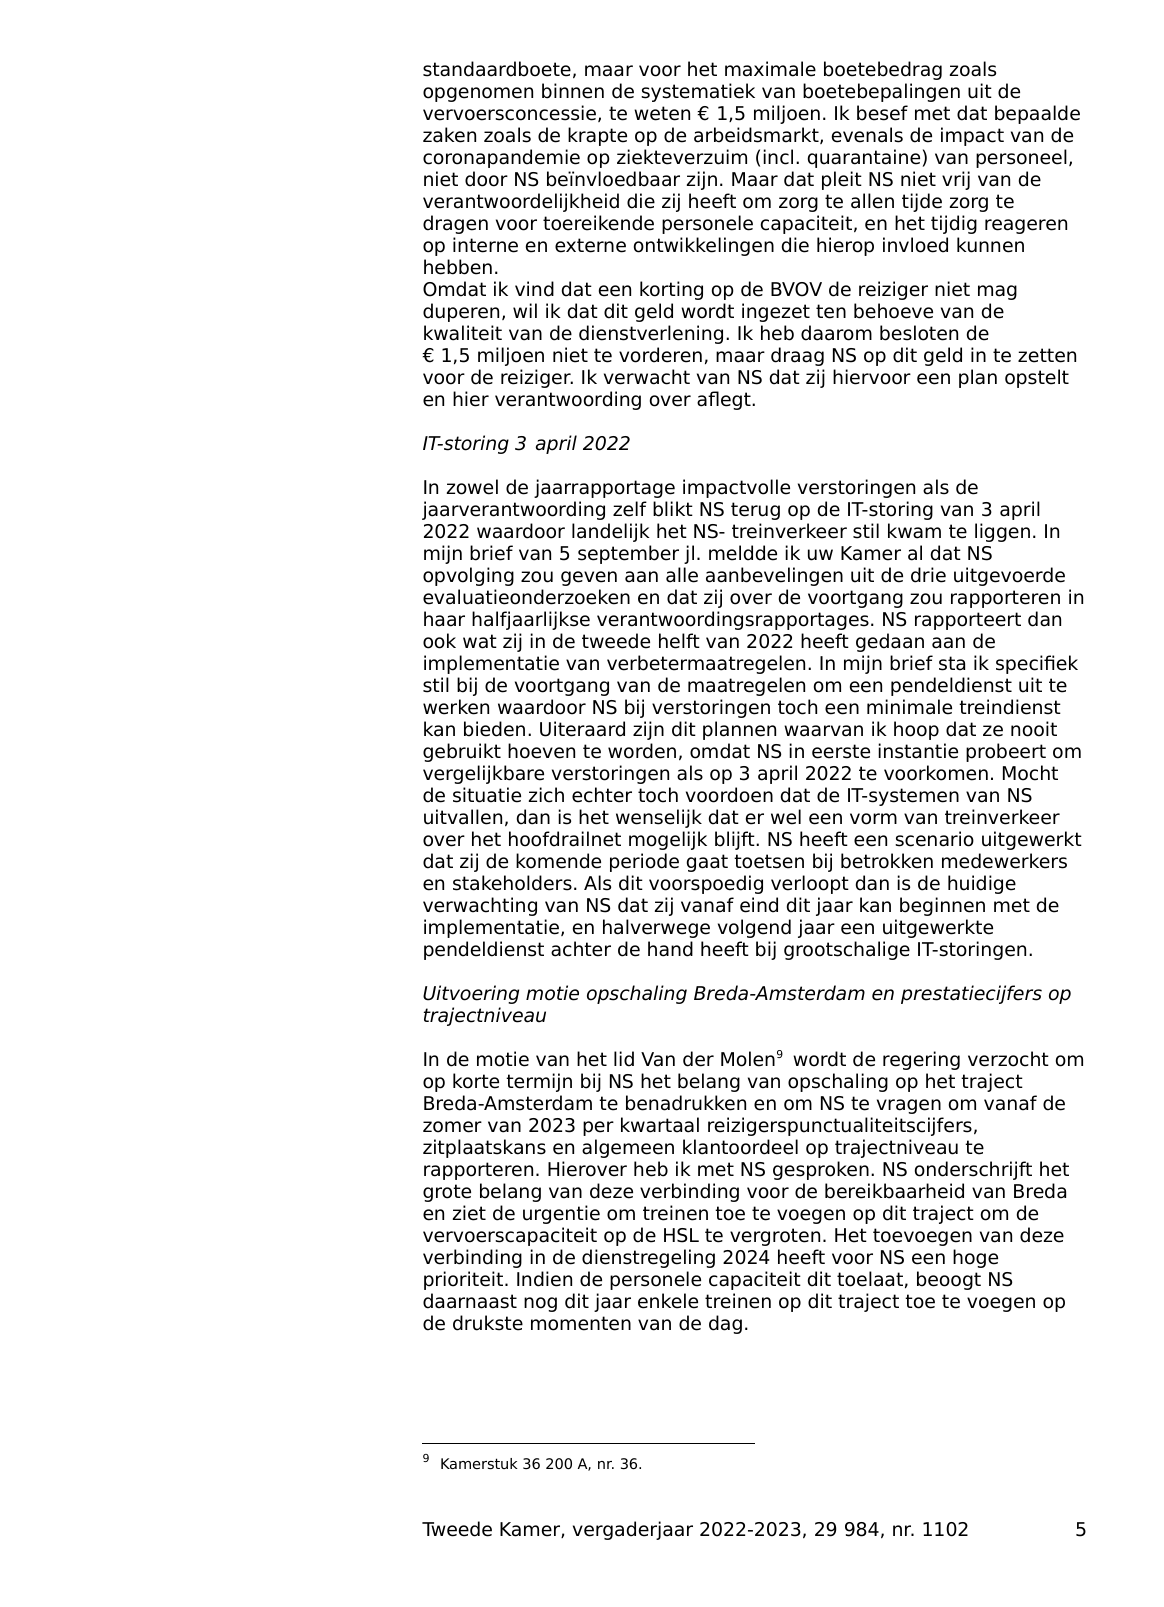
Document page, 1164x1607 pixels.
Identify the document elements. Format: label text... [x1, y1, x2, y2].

text In de motie van het lid Van der Molen wordt de regering verzocht om op korte termijn bij NS het belang van opschaling op het traject Breda-Amsterdam te benadrukken en om NS te vragen om vanaf de zomer van 2023 per kwartaal reizigerspunctualiteitscijfers, zitplaatskans en algemeen klantoordeel op trajectniveau te rapporteren. Hierover heb ik met NS gesproken. NS onderschrijft het grote belang van deze verbinding voor de bereikbaarheid van Breda en ziet de urgentie om treinen toe te voegen op dit traject om de vervoerscapaciteit op de HSL te vergroten. Het toevoegen van deze verbinding in de dienstregeling 2024 heeft voor NS een hoge prioriteit. Indien de personele capaciteit dit toelaat, beoogt NS daarnaast nog dit jaar enkele treinen op dit traject toe te voegen op de drukste momenten van de dag. [422, 1049, 1087, 1335]
subtitle IT-storing 3 april 2022 [422, 433, 1087, 455]
text Kamerstuk 36 200 A, nr. 36. [422, 1452, 1087, 1474]
subtitle Uitvoering motie opschaling Breda-Amsterdam en prestatiecijfers op trajectniveau [422, 983, 1087, 1027]
text In zowel de jaarrapportage impactvolle verstoringen als de jaarverantwoording zelf blikt NS terug op de IT-storing van 3 april 2022 waardoor landelijk het NS- treinverkeer stil kwam te liggen. In mijn brief van 5 september jl. meldde ik uw Kamer al dat NS opvolging zou geven aan alle aanbevelingen uit de drie uitgevoerde evaluatieonderzoeken en dat zij over de voortgang zou rapporteren in haar halfjaarlijkse verantwoordingsrapportages. NS rapporteert dan ook wat zij in de tweede helft van 2022 heeft gedaan aan de implementatie van verbetermaatregelen. In mijn brief sta ik specifiek stil bij de voortgang van de maatregelen om een pendeldienst uit te werken waardoor NS bij verstoringen toch een minimale treindienst kan bieden. Uiteraard zijn dit plannen waarvan ik hoop dat ze nooit gebruikt hoeven te worden, omdat NS in eerste instantie probeert om vergelijkbare verstoringen als op 3 april 2022 te voorkomen. Mocht de situatie zich echter toch voordoen dat de IT-systemen van NS uitvallen, dan is het wenselijk dat er wel een vorm van treinverkeer over het hoofdrailnet mogelijk blijft. NS heeft een scenario uitgewerkt dat zij de komende periode gaat toetsen bij betrokken medewerkers en stakeholders. Als dit voorspoedig verloopt dan is de huidige verwachting van NS dat zij vanaf eind dit jaar kan beginnen met de implementatie, en halverwege volgend jaar een uitgewerkte pendeldienst achter de hand heeft bij grootschalige IT-storingen. [422, 477, 1087, 961]
text standaardboete, maar voor het maximale boetebedrag zoals opgenomen binnen de systematiek van boetebepalingen uit de vervoersconcessie, te weten € 1,5 miljoen. Ik besef met dat bepaalde zaken zoals de krapte op de arbeidsmarkt, evenals de impact van de coronapandemie op ziekteverzuim (incl. quarantaine) van personeel, niet door NS beïnvloedbaar zijn. Maar dat pleit NS niet vrij van de verantwoordelijkheid die zij heeft om zorg te allen tijde zorg te dragen voor toereikende personele capaciteit, en het tijdig reageren op interne en externe ontwikkelingen die hierop invloed kunnen hebben. [422, 59, 1087, 279]
text Omdat ik vind dat een korting op de BVOV de reiziger niet mag duperen, wil ik dat dit geld wordt ingezet ten behoeve van de kwaliteit van de dienstverlening. Ik heb daarom besloten de € 1,5 miljoen niet te vorderen, maar draag NS op dit geld in te zetten voor de reiziger. Ik verwacht van NS dat zij hiervoor een plan opstelt en hier verantwoording over aflegt. [422, 279, 1087, 411]
